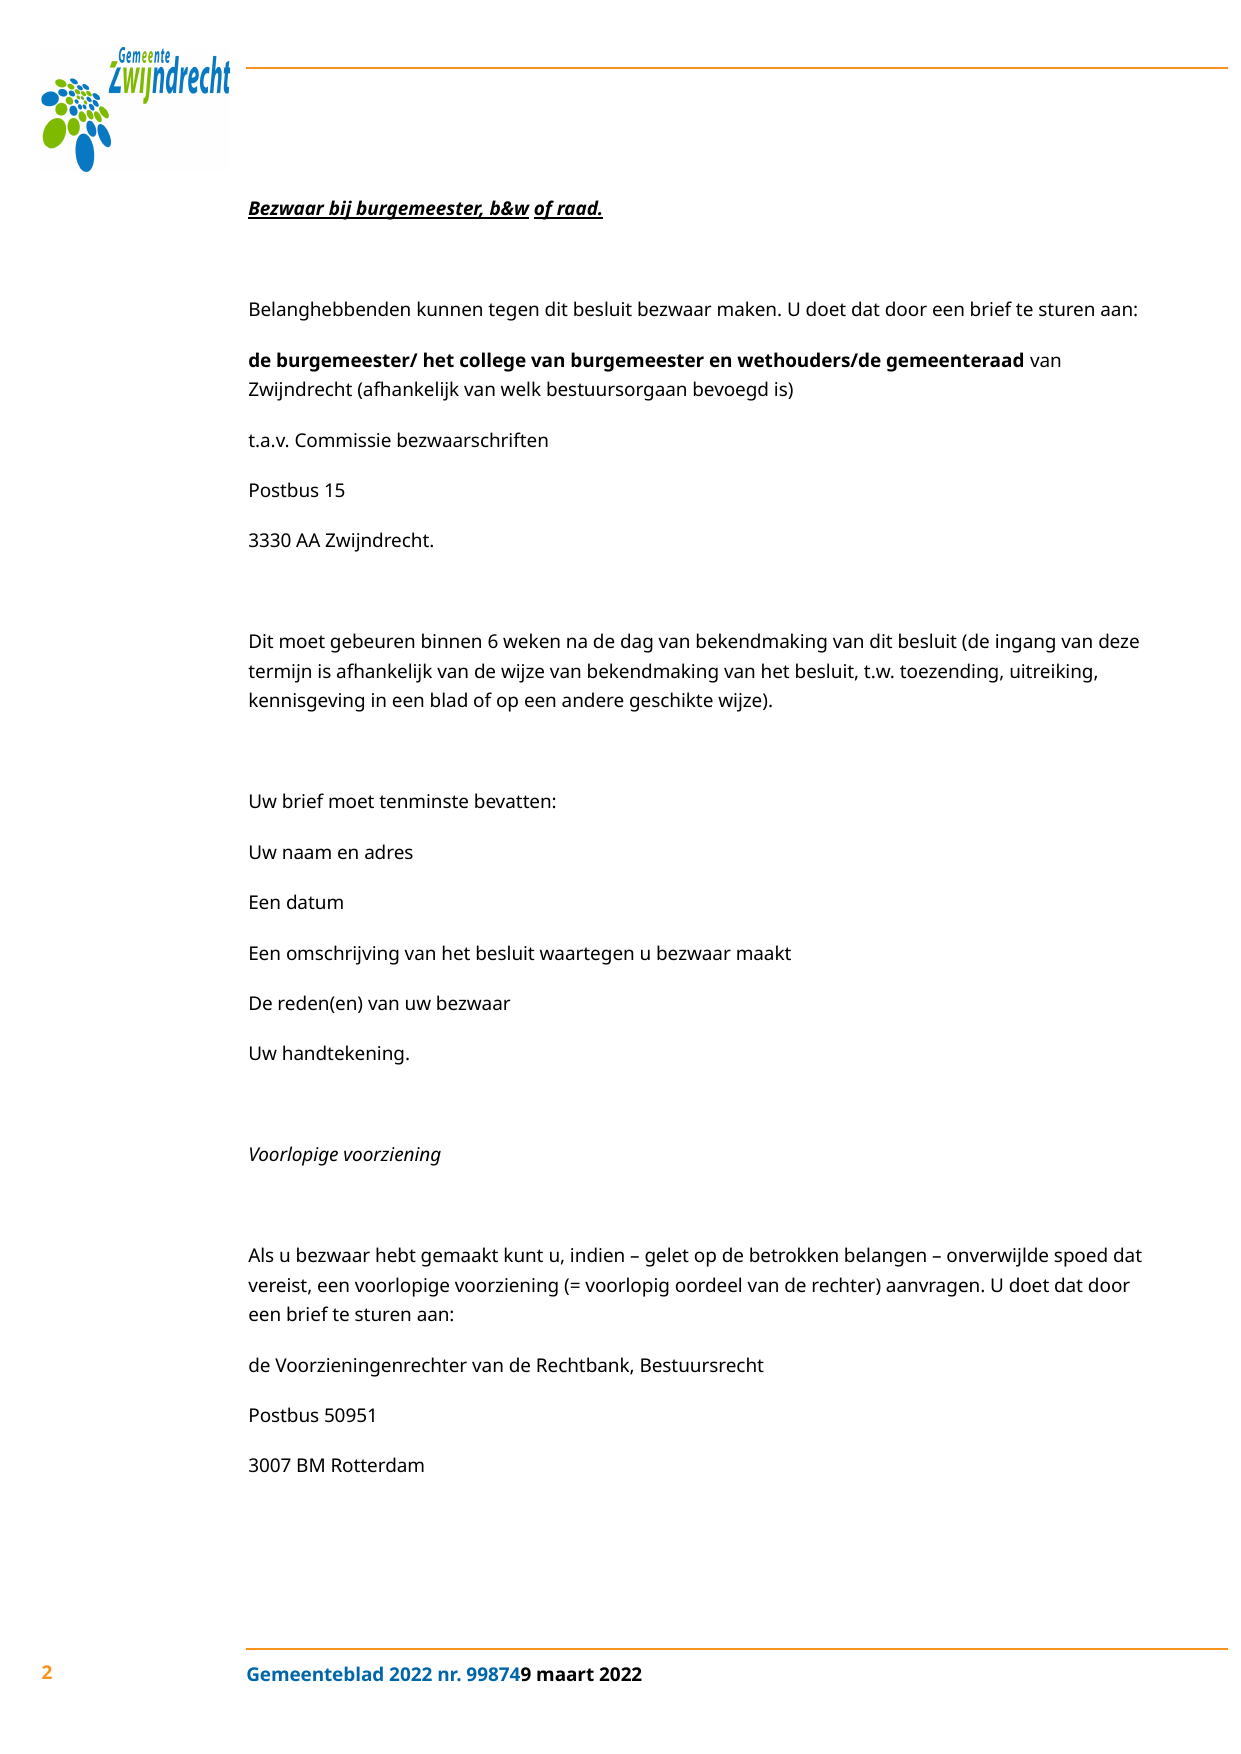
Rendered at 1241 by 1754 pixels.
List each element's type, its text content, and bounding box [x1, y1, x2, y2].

text 3007 BM Rotterdam [248, 1453, 1152, 1478]
text Als u bezwaar hebt gemaakt kunt u, indien – gelet op de betrokken belangen – onverwijlde spoed dat vereist, een voorlopige voorziening (= voorlopig oordeel van de rechter) aanvragen. U doet dat door een brief te sturen aan: [248, 1242, 1152, 1327]
text Belanghebbenden kunnen tegen dit besluit bezwaar maken. U doet dat door een brief te sturen aan: [248, 296, 1152, 322]
text De reden(en) van uw bezwaar [248, 990, 1152, 1016]
text Bezwaar bij burgemeester, b&w of raad. [248, 196, 1152, 221]
text de burgemeester/ het college van burgemeester en wethouders/de gemeenteraad van Zwijndrecht (afhankelijk van welk bestuursorgaan bevoegd is) [248, 347, 1152, 402]
text t.a.v. Commissie bezwaarschriften [248, 427, 1152, 453]
text 3330 AA Zwijndrecht. [248, 528, 1152, 553]
text Uw naam en adres [248, 839, 1152, 865]
text Voorlopige voorziening [248, 1141, 1152, 1167]
text Een datum [248, 889, 1152, 915]
text Uw brief moet tenminste bevatten: [248, 788, 1152, 814]
text Uw handtekening. [248, 1041, 1152, 1066]
text Postbus 50951 [248, 1402, 1152, 1428]
picture [41, 47, 231, 172]
text Postbus 15 [248, 477, 1152, 503]
text Dit moet gebeuren binnen 6 weken na de dag van bekendmaking van dit besluit (de ingang van deze termijn is afhankelijk van de wijze van bekendmaking van het besluit, t.w. toezending, uitreiking, kennisgeving in een blad of op een andere geschikte wijze). [248, 628, 1152, 713]
text de Voorzieningenrechter van de Rechtbank, Bestuursrecht [248, 1352, 1152, 1378]
text Een omschrijving van het besluit waartegen u bezwaar maakt [248, 940, 1152, 966]
